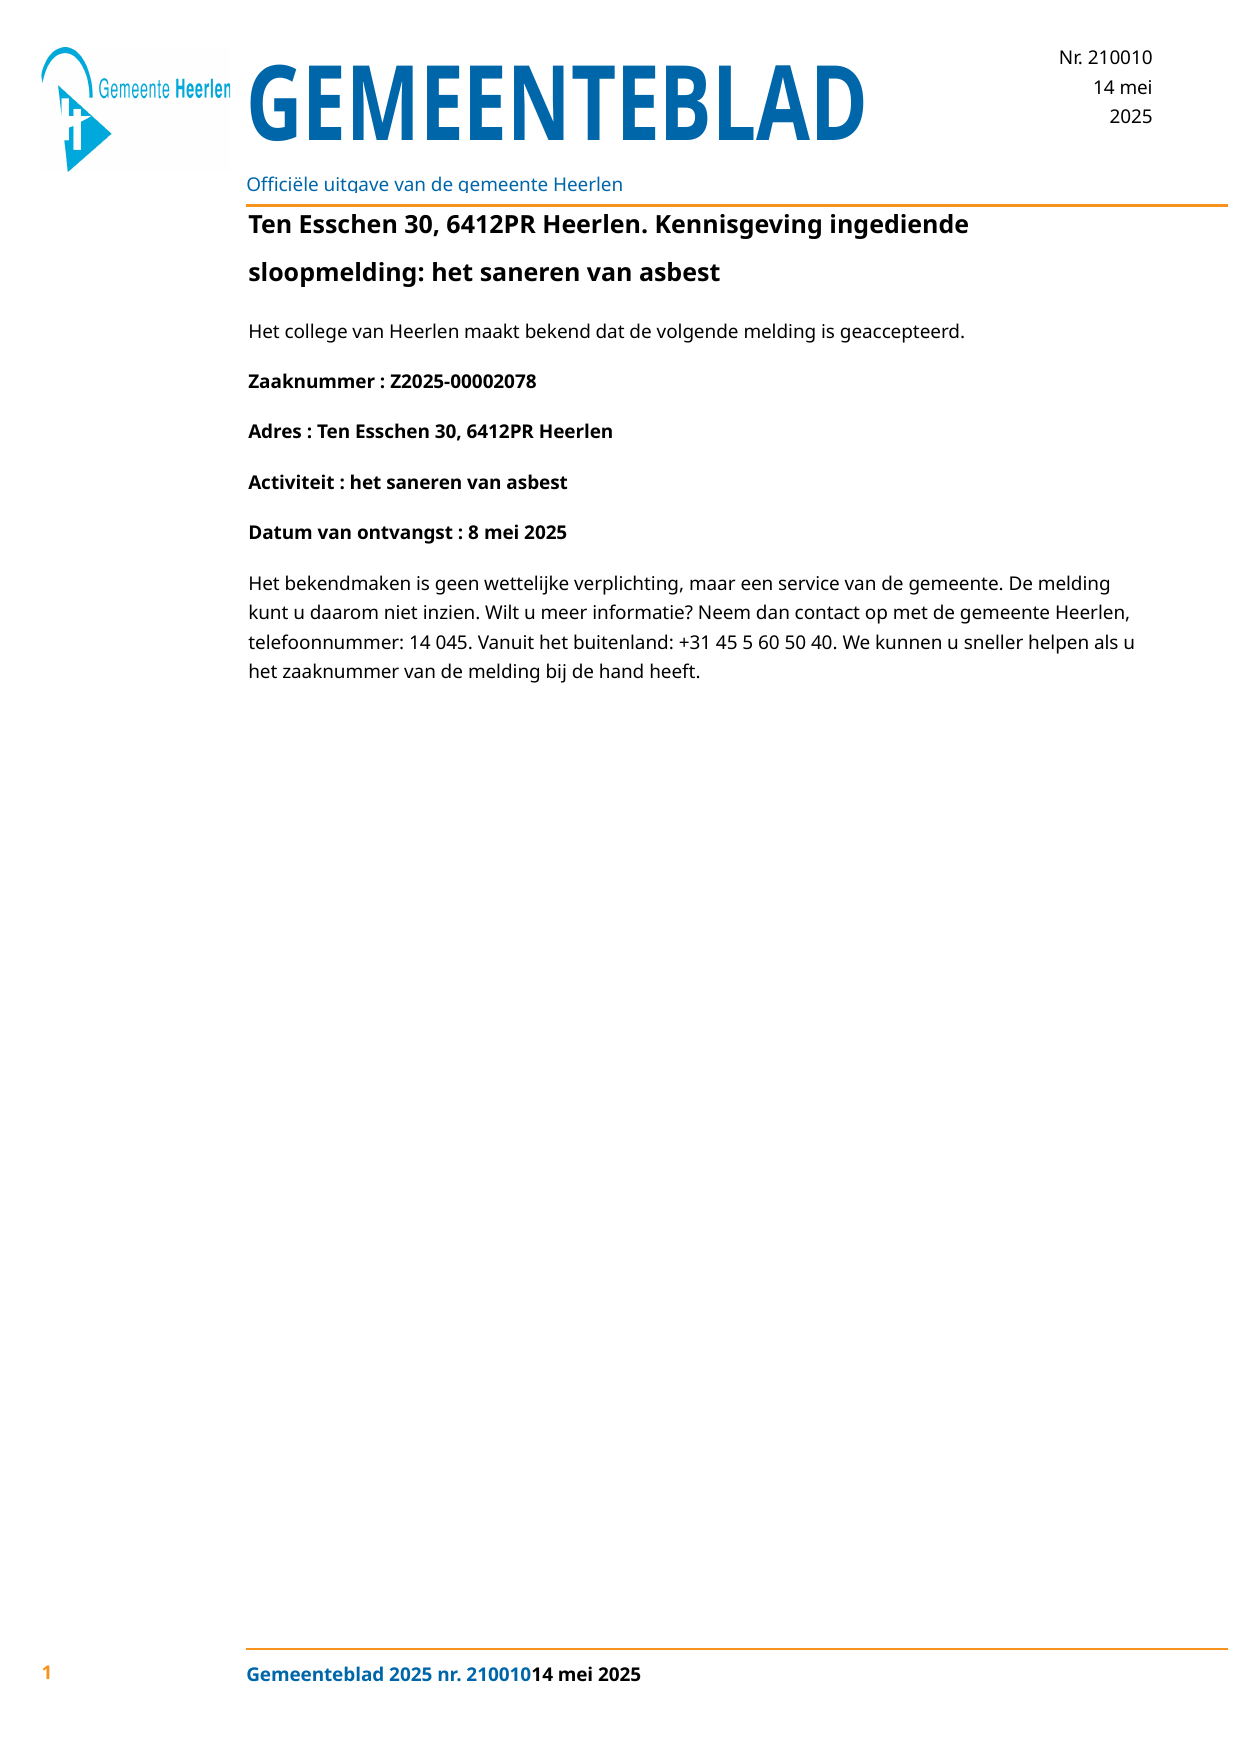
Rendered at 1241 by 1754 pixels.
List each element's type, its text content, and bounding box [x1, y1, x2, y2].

text Zaaknummer : Z2025-00002078 [248, 368, 1152, 394]
text Activiteit : het saneren van asbest [248, 469, 1152, 495]
text Het bekendmaken is geen wettelijke verplichting, maar een service van de gemeente. De melding kunt u daarom niet inzien. Wilt u meer informatie? Neem dan contact op met de gemeente Heerlen, telefoonnummer: 14 045. Vanuit het buitenland: +31 45 5 60 50 40. We kunnen u sneller helpen als u het zaaknummer van de melding bij de hand heeft. [248, 570, 1152, 684]
picture [41, 47, 231, 172]
text Adres : Ten Esschen 30, 6412PR Heerlen [248, 419, 1152, 444]
text Ten Esschen 30, 6412PR Heerlen. Kennisgeving ingediende sloopmelding: het saneren van asbest [248, 207, 1152, 288]
text Datum van ontvangst : 8 mei 2025 [248, 519, 1152, 545]
text Het college van Heerlen maakt bekend dat de volgende melding is geaccepteerd. [248, 318, 1152, 344]
picture [41, 47, 59, 70]
